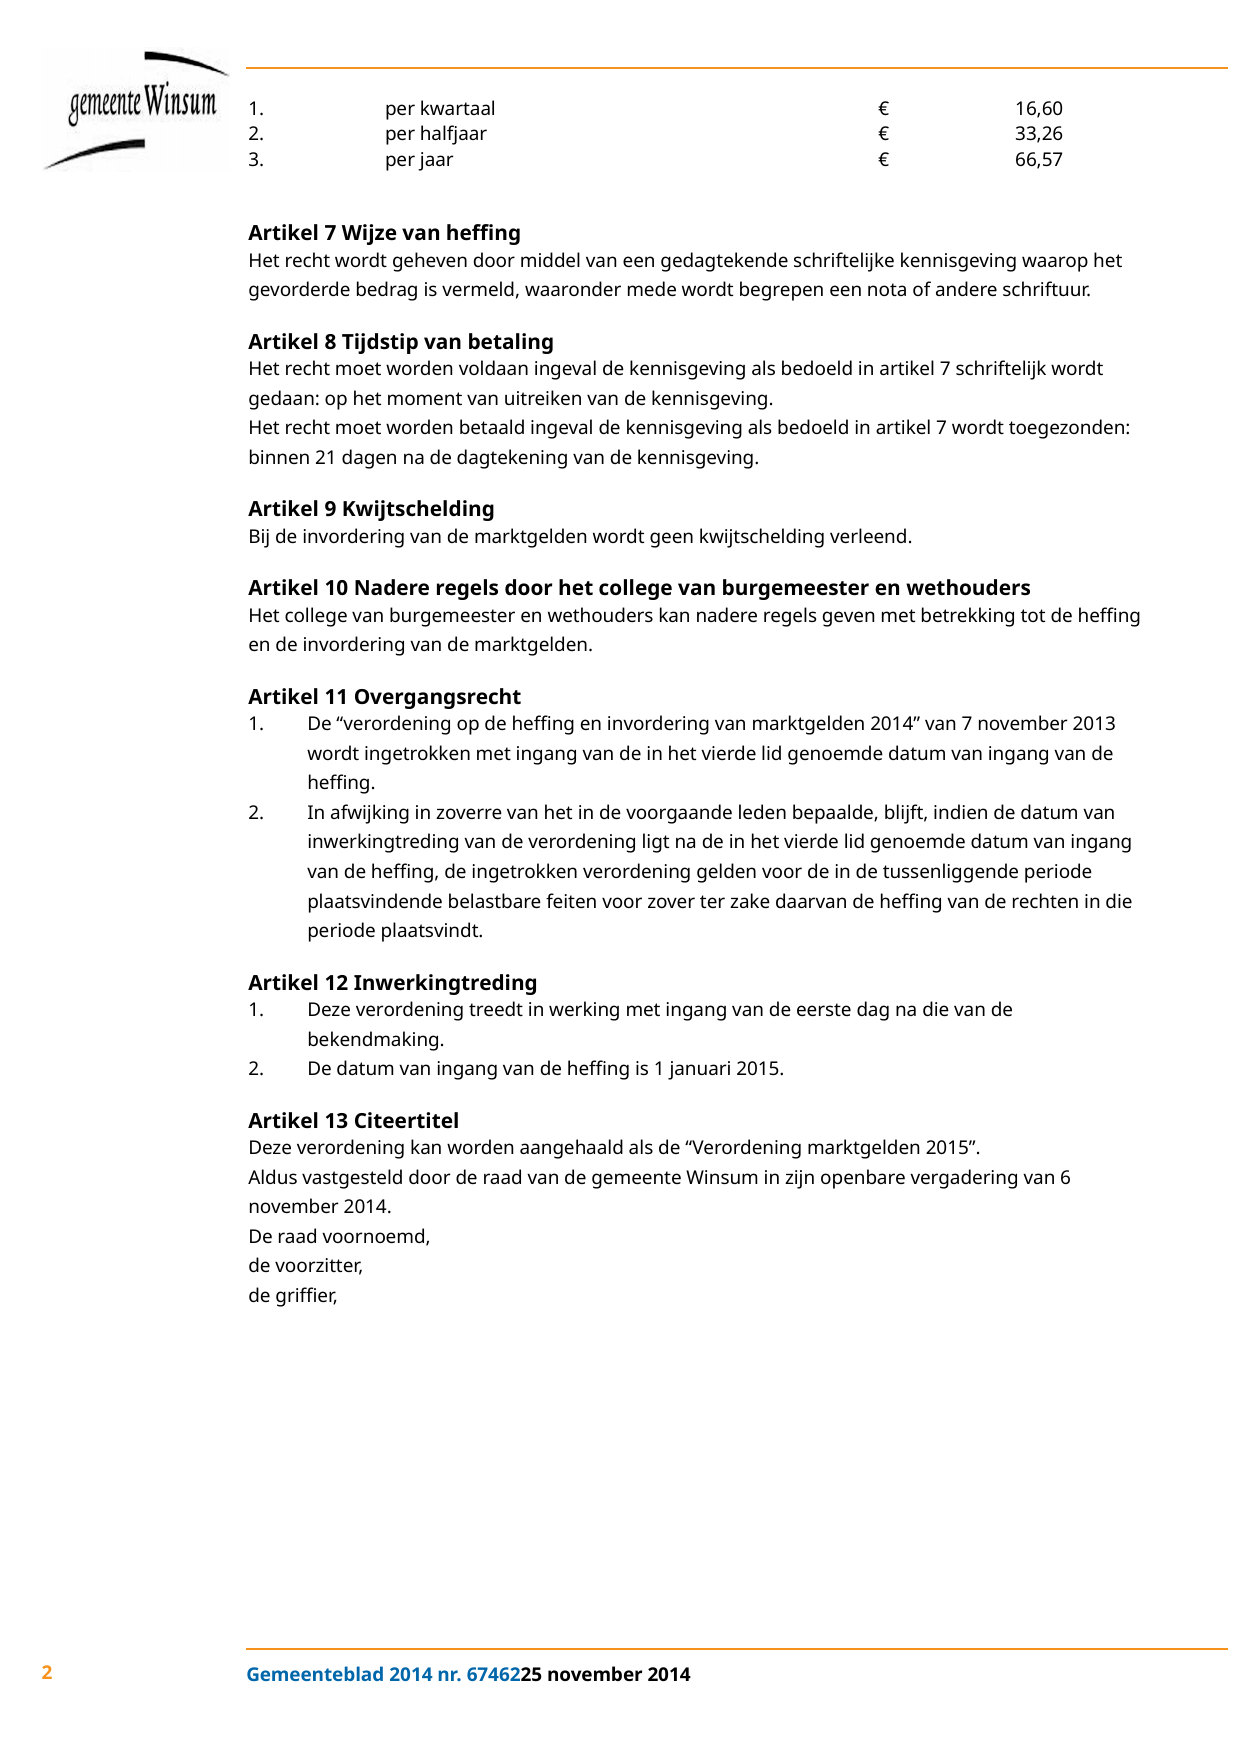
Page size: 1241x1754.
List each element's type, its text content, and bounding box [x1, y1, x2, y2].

text Het recht wordt geheven door middel van een gedagtekende schriftelijke kennisgeving waarop het gevorderde bedrag is vermeld, waaronder mede wordt begrepen een nota of andere schriftuur. [248, 247, 1152, 302]
table_cell 1. [248, 95, 385, 121]
list Deze verordening treedt in werking met ingang van de eerste dag na die van de bekendmaking. [248, 996, 1152, 1052]
text de griffier, [248, 1282, 1152, 1308]
text Artikel 11 Overgangsrecht [248, 682, 1152, 710]
text De raad voornoemd, [248, 1223, 1152, 1249]
text Aldus vastgesteld door de raad van de gemeente Winsum in zijn openbare vergadering van 6 november 2014. [248, 1164, 1152, 1219]
table_cell 3. [248, 146, 385, 172]
text Het recht moet worden voldaan ingeval de kennisgeving als bedoeld in artikel 7 schriftelijk wordt gedaan: op het moment van uitreiken van de kennisgeving. [248, 355, 1152, 411]
table_cell per kwartaal [385, 95, 878, 121]
list In afwijking in zoverre van het in de voorgaande leden bepaalde, blijft, indien de datum van inwerkingtreding van de verordening ligt na de in het vierde lid genoemde datum van ingang van de heffing, de ingetrokken verordening gelden voor de in de tussenliggende periode plaatsvindende belastbare feiten voor zover ter zake daarvan de heffing van de rechten in die periode plaatsvindt. [248, 799, 1152, 943]
text Artikel 8 Tijdstip van betaling [248, 327, 1152, 355]
table_cell 16,60 [1015, 95, 1152, 121]
table_cell € [878, 121, 1015, 146]
table_cell € [878, 146, 1015, 172]
text Artikel 9 Kwijtschelding [248, 494, 1152, 523]
text Artikel 7 Wijze van heffing [248, 218, 1152, 247]
table_cell per jaar [385, 146, 878, 172]
table_cell 33,26 [1015, 121, 1152, 146]
text Artikel 12 Inwerkingtreding [248, 968, 1152, 996]
table_cell per halfjaar [385, 121, 878, 146]
list De “verordening op de heffing en invordering van marktgelden 2014” van 7 november 2013 wordt ingetrokken met ingang van de in het vierde lid genoemde datum van ingang van de heffing. [248, 710, 1152, 795]
text Het recht moet worden betaald ingeval de kennisgeving als bedoeld in artikel 7 wordt toegezonden: binnen 21 dagen na de dagtekening van de kennisgeving. [248, 414, 1152, 470]
text de voorzitter, [248, 1253, 1152, 1278]
table_cell € [878, 95, 1015, 121]
picture [41, 47, 231, 172]
table_cell 2. [248, 121, 385, 146]
text Het college van burgemeester en wethouders kan nadere regels geven met betrekking tot de heffing en de invordering van de marktgelden. [248, 602, 1152, 657]
text Artikel 13 Citeertitel [248, 1106, 1152, 1134]
table_cell 66,57 [1015, 146, 1152, 172]
text Bij de invordering van de marktgelden wordt geen kwijtschelding verleend. [248, 523, 1152, 549]
text Artikel 10 Nadere regels door het college van burgemeester en wethouders [248, 573, 1152, 602]
list De datum van ingang van de heffing is 1 januari 2015. [248, 1055, 1152, 1081]
text Deze verordening kan worden aangehaald als de “Verordening marktgelden 2015”. [248, 1134, 1152, 1160]
